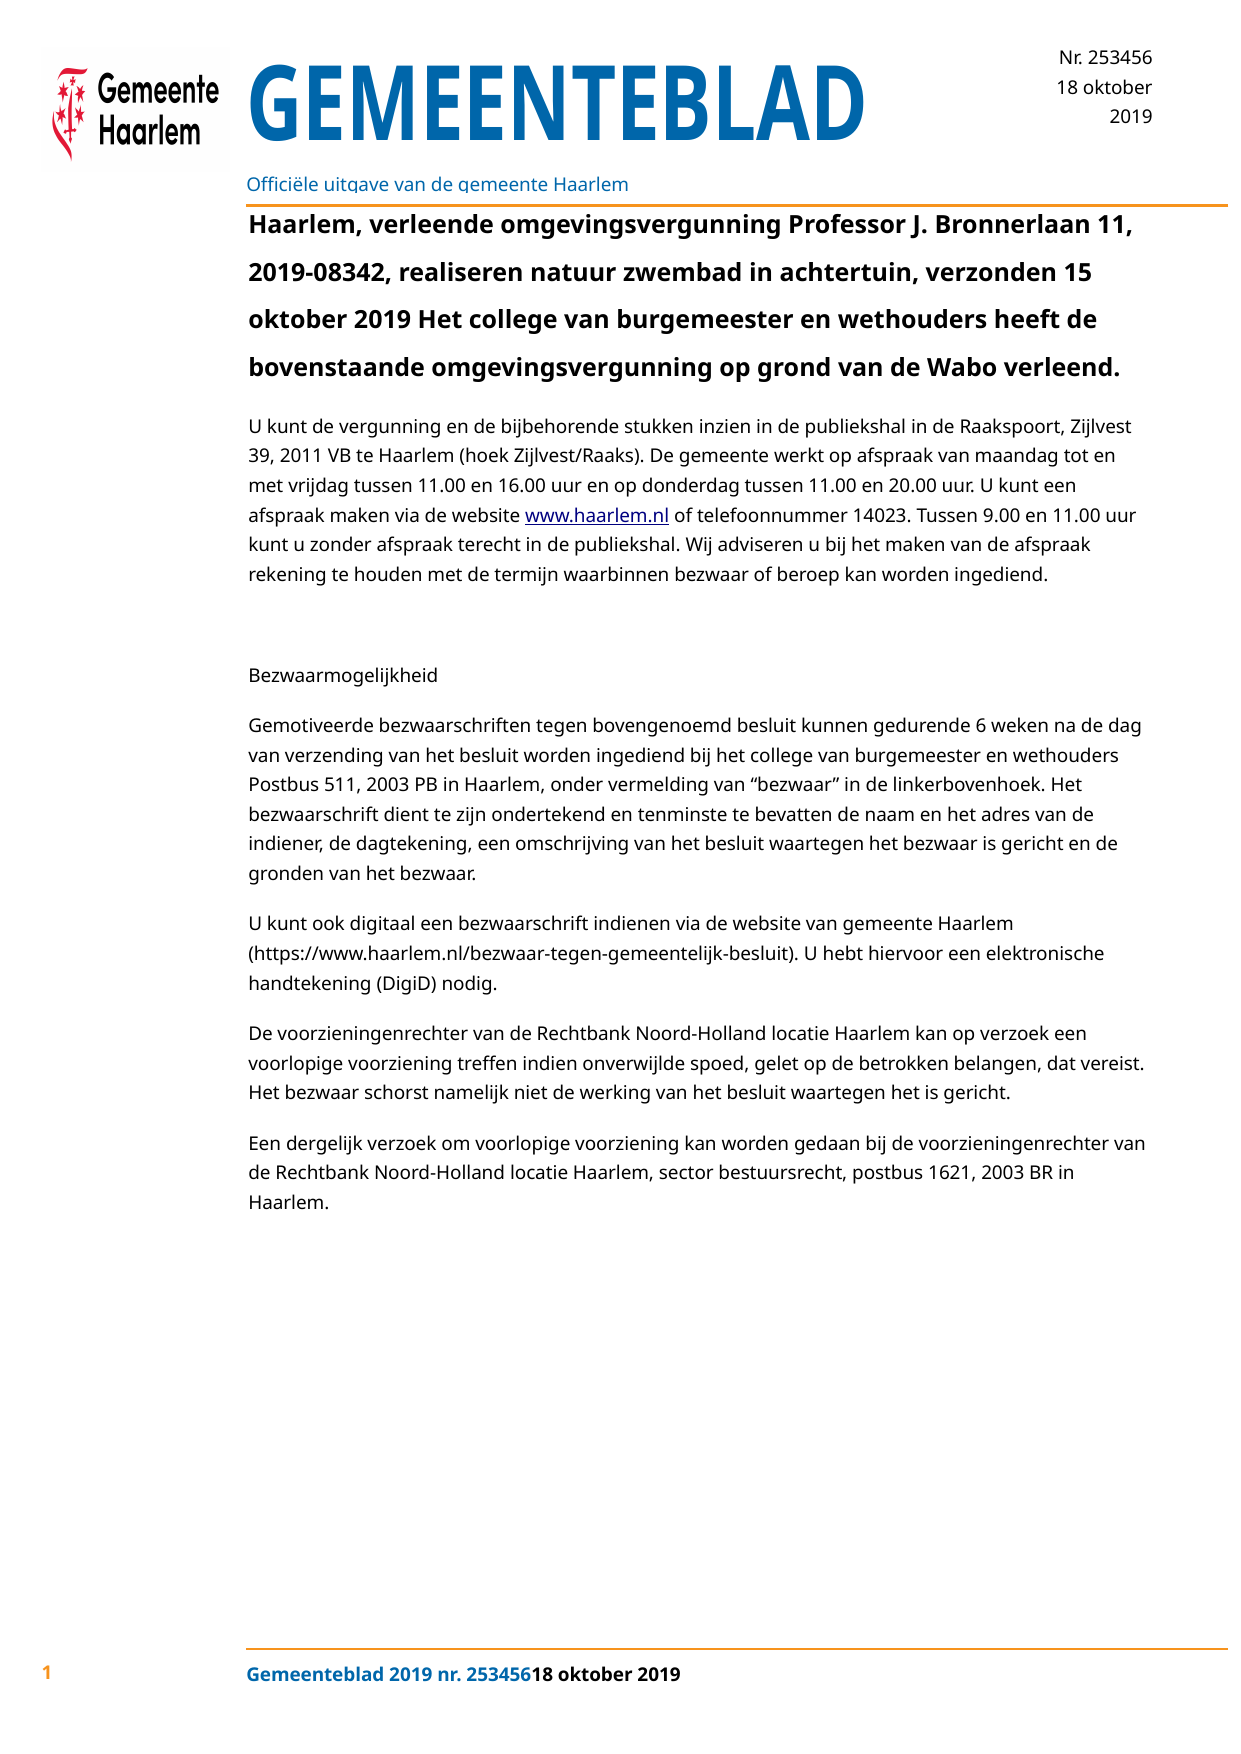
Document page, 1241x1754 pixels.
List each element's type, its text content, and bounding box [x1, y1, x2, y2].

text Gemotiveerde bezwaarschriften tegen bovengenoemd besluit kunnen gedurende 6 weken na de dag van verzending van het besluit worden ingediend bij het college van burgemeester en wethouders Postbus 511, 2003 PB in Haarlem, onder vermelding van “bezwaar” in de linkerbovenhoek. Het bezwaarschrift dient te zijn ondertekend en tenminste te bevatten de naam en het adres van de indiener, de dagtekening, een omschrijving van het besluit waartegen het bezwaar is gericht en de gronden van het bezwaar. [248, 712, 1152, 886]
text De voorzieningenrechter van de Rechtbank Noord-Holland locatie Haarlem kan op verzoek een voorlopige voorziening treffen indien onverwijlde spoed, gelet op de betrokken belangen, dat vereist. Het bezwaar schorst namelijk niet de werking van het besluit waartegen het is gericht. [248, 1020, 1152, 1105]
text U kunt ook digitaal een bezwaarschrift indienen via de website van gemeente Haarlem (https://www.haarlem.nl/bezwaar-tegen-gemeentelijk-besluit). U hebt hiervoor een elektronische handtekening (DigiD) nodig. [248, 911, 1152, 996]
picture [41, 47, 231, 172]
text Haarlem, verleende omgevingsvergunning Professor J. Bronnerlaan 11, 2019-08342, realiseren natuur zwembad in achtertuin, verzonden 15 oktober 2019 Het college van burgemeester en wethouders heeft de bovenstaande omgevingsvergunning op grond van de Wabo verleend. [248, 207, 1152, 384]
text Bezwaarmogelijkheid [248, 662, 1152, 688]
text Een dergelijk verzoek om voorlopige voorziening kan worden gedaan bij de voorzieningenrechter van de Rechtbank Noord-Holland locatie Haarlem, sector bestuursrecht, postbus 1621, 2003 BR in Haarlem. [248, 1130, 1152, 1215]
text U kunt de vergunning en de bijbehorende stukken inzien in de publiekshal in de Raakspoort, Zijlvest 39, 2011 VB te Haarlem (hoek Zijlvest/Raaks). De gemeente werkt op afspraak van maandag tot en met vrijdag tussen 11.00 en 16.00 uur en op donderdag tussen 11.00 en 20.00 uur. U kunt een afspraak maken via de website www.haarlem.nl of telefoonnummer 14023. Tussen 9.00 en 11.00 uur kunt u zonder afspraak terecht in de publiekshal. Wij adviseren u bij het maken van de afspraak rekening te houden met de termijn waarbinnen bezwaar of beroep kan worden ingediend. [248, 413, 1152, 587]
